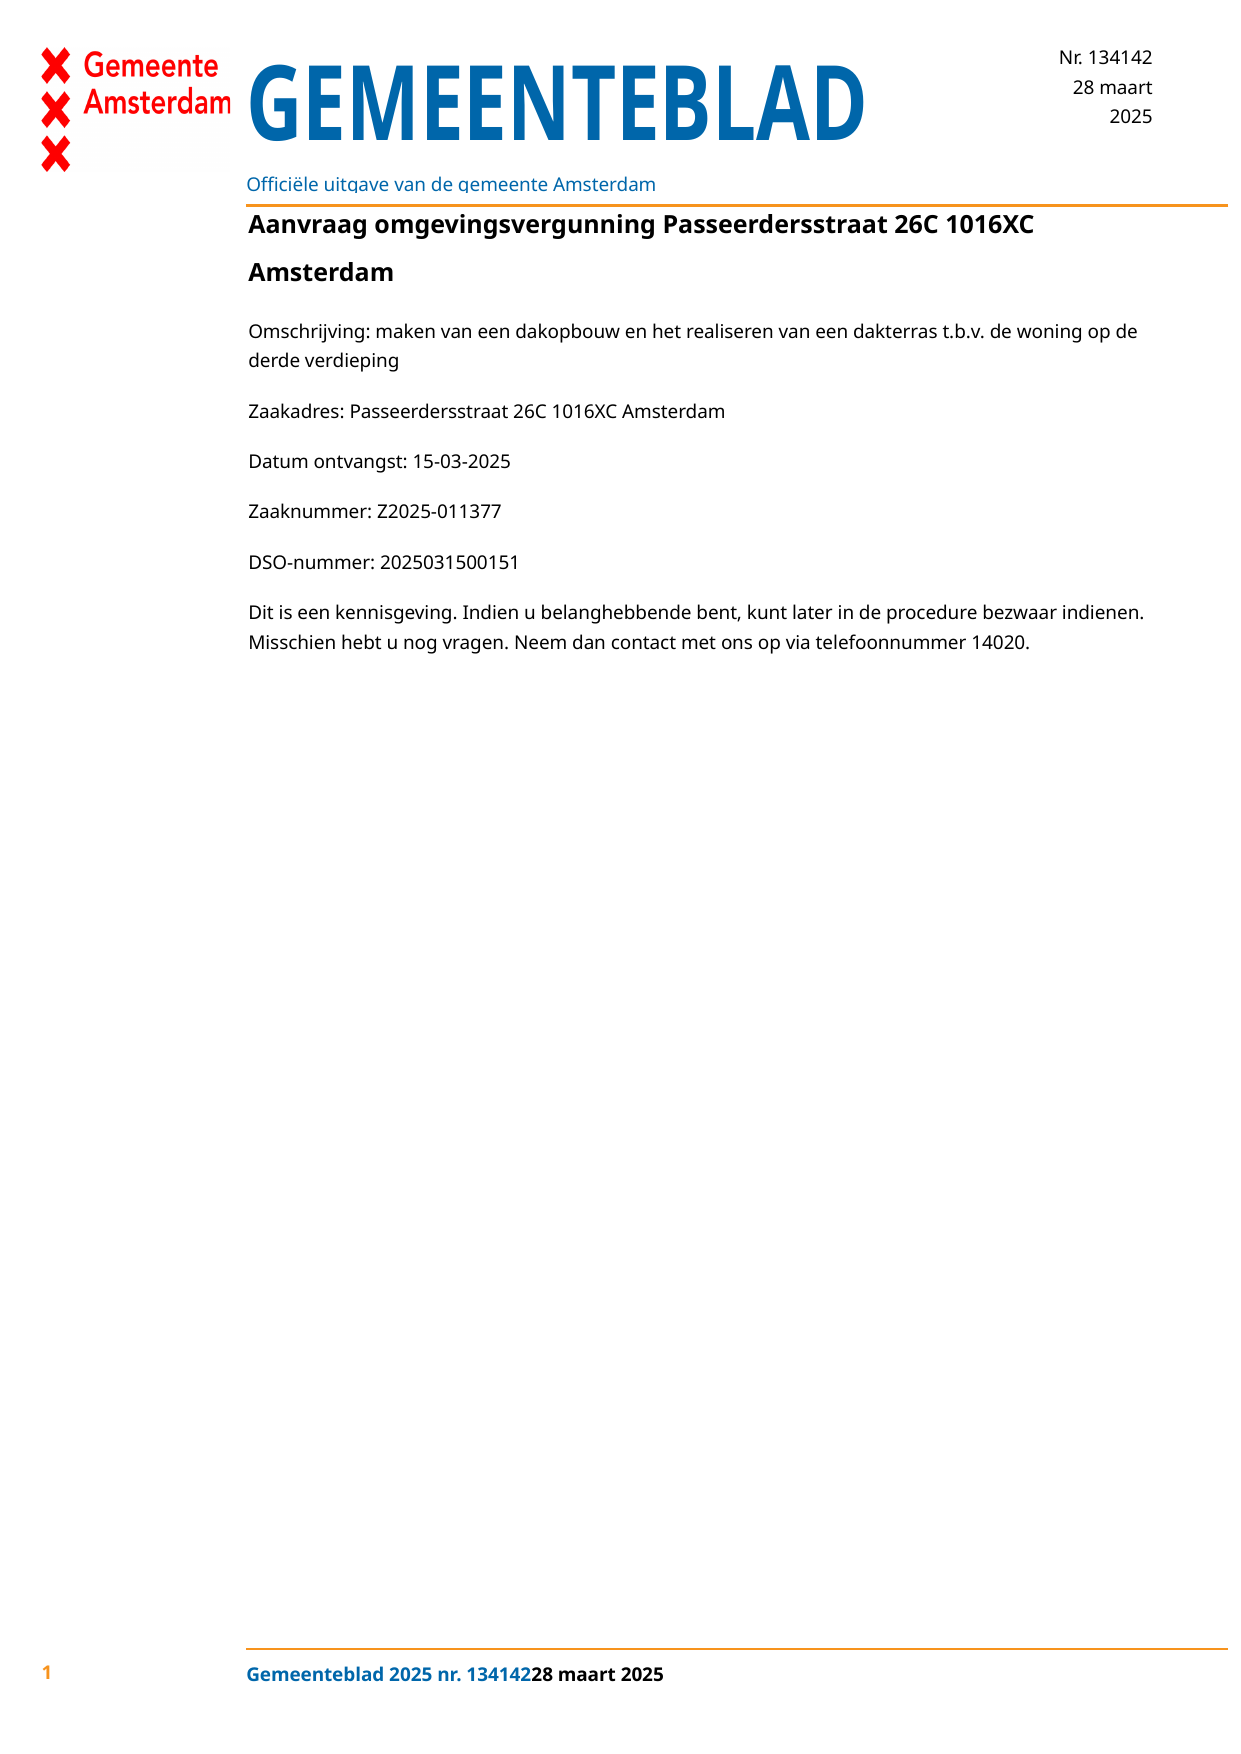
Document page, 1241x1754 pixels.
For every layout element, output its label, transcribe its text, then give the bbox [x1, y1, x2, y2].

text Dit is een kennisgeving. Indien u belanghebbende bent, kunt later in de procedure bezwaar indienen. Misschien hebt u nog vragen. Neem dan contact met ons op via telefoonnummer 14020. [248, 599, 1152, 655]
text Omschrijving: maken van een dakopbouw en het realiseren van een dakterras t.b.v. de woning op de derde verdieping [248, 318, 1152, 373]
text Zaaknummer: Z2025-011377 [248, 499, 1152, 524]
text DSO-nummer: 2025031500151 [248, 549, 1152, 575]
text Datum ontvangst: 15-03-2025 [248, 448, 1152, 474]
text Zaakadres: Passeerdersstraat 26C 1016XC Amsterdam [248, 398, 1152, 424]
text Aanvraag omgevingsvergunning Passeerdersstraat 26C 1016XC Amsterdam [248, 207, 1152, 288]
picture [41, 47, 231, 172]
